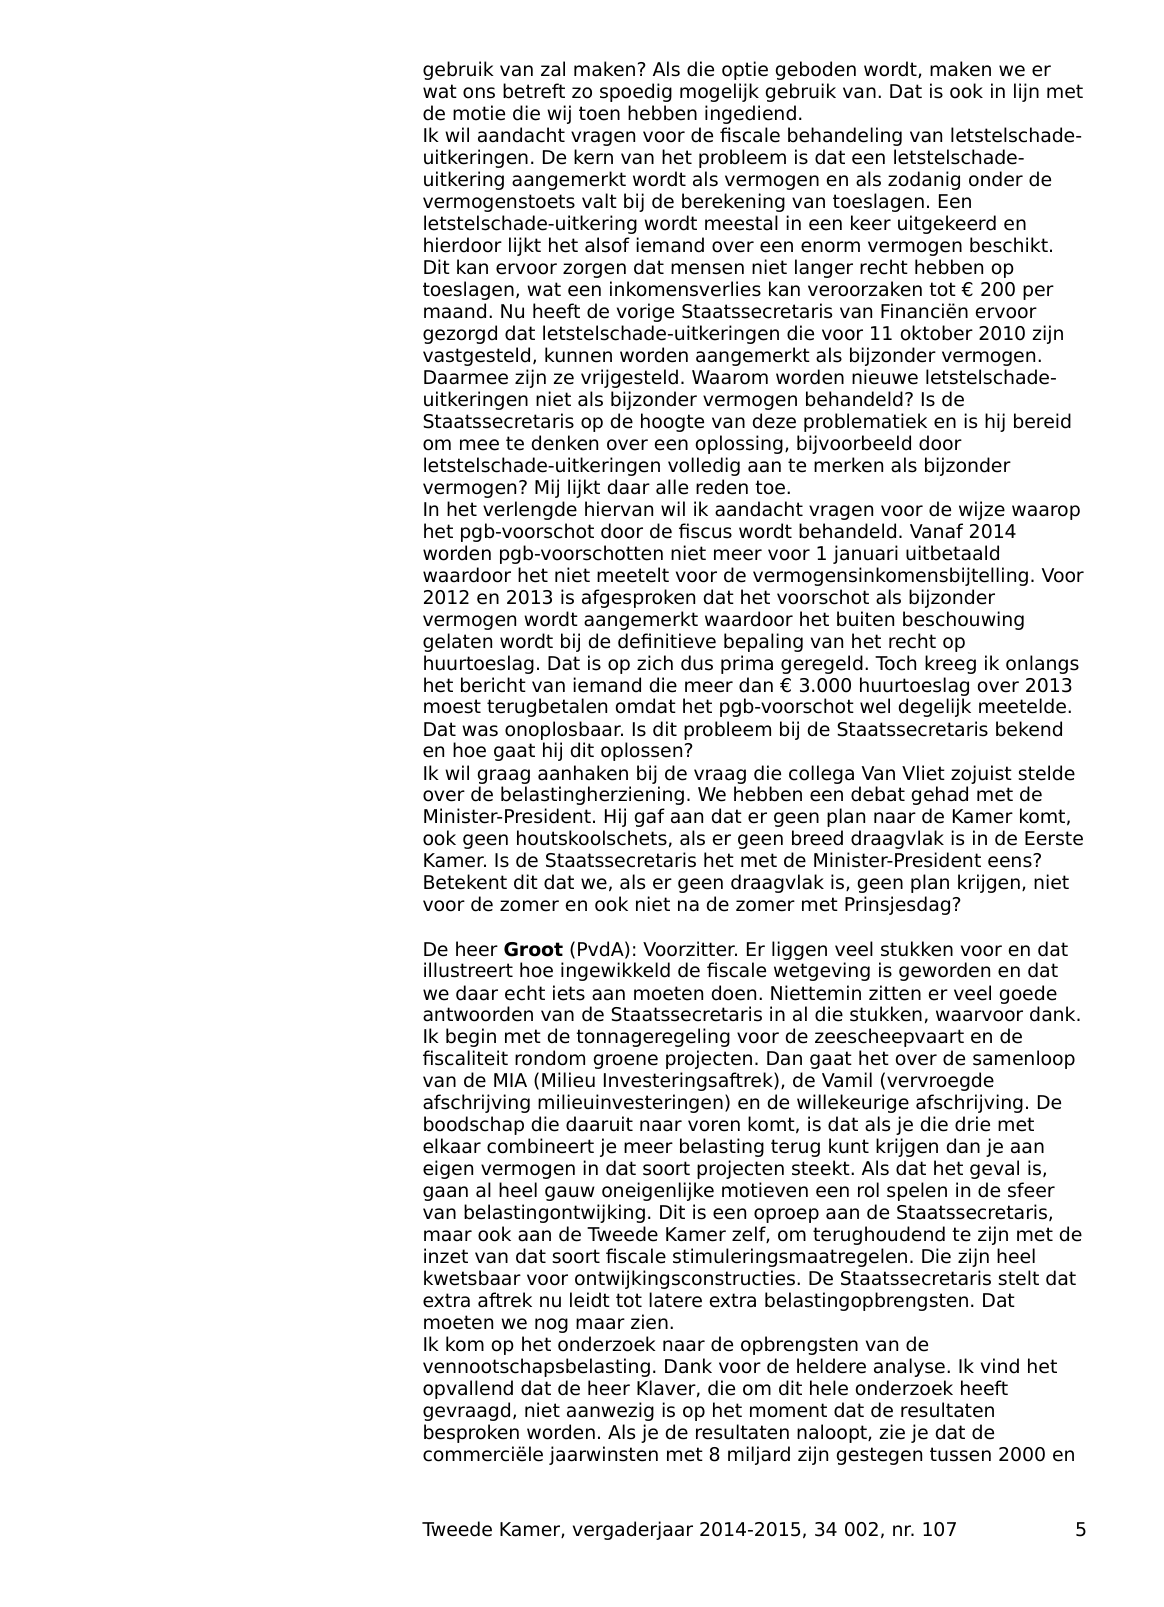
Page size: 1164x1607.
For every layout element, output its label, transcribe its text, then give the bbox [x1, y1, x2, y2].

text In het verlengde hiervan wil ik aandacht vragen voor de wijze waarop het pgb-voorschot door de fiscus wordt behandeld. Vanaf 2014 worden pgb-voorschotten niet meer voor 1 januari uitbetaald waardoor het niet meetelt voor de vermogensinkomensbijtelling. Voor 2012 en 2013 is afgesproken dat het voorschot als bijzonder vermogen wordt aangemerkt waardoor het buiten beschouwing gelaten wordt bij de definitieve bepaling van het recht op huurtoeslag. Dat is op zich dus prima geregeld. Toch kreeg ik onlangs het bericht van iemand die meer dan € 3.000 huurtoeslag over 2013 moest terugbetalen omdat het pgb-voorschot wel degelijk meetelde. Dat was onoplosbaar. Is dit probleem bij de Staatssecretaris bekend en hoe gaat hij dit oplossen? [422, 499, 1087, 762]
text De heer Groot (PvdA): Voorzitter. Er liggen veel stukken voor en dat illustreert hoe ingewikkeld de fiscale wetgeving is geworden en dat we daar echt iets aan moeten doen. Niettemin zitten er veel goede antwoorden van de Staatssecretaris in al die stukken, waarvoor dank. [422, 938, 1087, 1026]
text Ik kom op het onderzoek naar de opbrengsten van de vennootschapsbelasting. Dank voor de heldere analyse. Ik vind het opvallend dat de heer Klaver, die om dit hele onderzoek heeft gevraagd, niet aanwezig is op het moment dat de resultaten besproken worden. Als je de resultaten naloopt, zie je dat de commerciële jaarwinsten met 8 miljard zijn gestegen tussen 2000 en [422, 1334, 1087, 1466]
text Ik begin met de tonnageregeling voor de zeescheepvaart en de fiscaliteit rondom groene projecten. Dan gaat het over de samenloop van de MIA (Milieu Investeringsaftrek), de Vamil (vervroegde afschrijving milieuinvesteringen) en de willekeurige afschrijving. De boodschap die daaruit naar voren komt, is dat als je die drie met elkaar combineert je meer belasting terug kunt krijgen dan je aan eigen vermogen in dat soort projecten steekt. Als dat het geval is, gaan al heel gauw oneigenlijke motieven een rol spelen in de sfeer van belastingontwijking. Dit is een oproep aan de Staatssecretaris, maar ook aan de Tweede Kamer zelf, om terughoudend te zijn met de inzet van dat soort fiscale stimuleringsmaatregelen. Die zijn heel kwetsbaar voor ontwijkingsconstructies. De Staatssecretaris stelt dat extra aftrek nu leidt tot latere extra belastingopbrengsten. Dat moeten we nog maar zien. [422, 1026, 1087, 1334]
text gebruik van zal maken? Als die optie geboden wordt, maken we er wat ons betreft zo spoedig mogelijk gebruik van. Dat is ook in lijn met de motie die wij toen hebben ingediend. [422, 59, 1087, 125]
text Ik wil graag aanhaken bij de vraag die collega Van Vliet zojuist stelde over de belastingherziening. We hebben een debat gehad met de Minister-President. Hij gaf aan dat er geen plan naar de Kamer komt, ook geen houtskoolschets, als er geen breed draagvlak is in de Eerste Kamer. Is de Staatssecretaris het met de Minister-President eens? Betekent dit dat we, als er geen draagvlak is, geen plan krijgen, niet voor de zomer en ook niet na de zomer met Prinsjesdag? [422, 762, 1087, 916]
text Ik wil aandacht vragen voor de fiscale behandeling van letstelschade-uitkeringen. De kern van het probleem is dat een letstelschade-uitkering aangemerkt wordt als vermogen en als zodanig onder de vermogenstoets valt bij de berekening van toeslagen. Een letstelschade-uitkering wordt meestal in een keer uitgekeerd en hierdoor lijkt het alsof iemand over een enorm vermogen beschikt. Dit kan ervoor zorgen dat mensen niet langer recht hebben op toeslagen, wat een inkomensverlies kan veroorzaken tot € 200 per maand. Nu heeft de vorige Staatssecretaris van Financiën ervoor gezorgd dat letstelschade-uitkeringen die voor 11 oktober 2010 zijn vastgesteld, kunnen worden aangemerkt als bijzonder vermogen. Daarmee zijn ze vrijgesteld. Waarom worden nieuwe letstelschade-uitkeringen niet als bijzonder vermogen behandeld? Is de Staatssecretaris op de hoogte van deze problematiek en is hij bereid om mee te denken over een oplossing, bijvoorbeeld door letstelschade-uitkeringen volledig aan te merken als bijzonder vermogen? Mij lijkt daar alle reden toe. [422, 125, 1087, 499]
